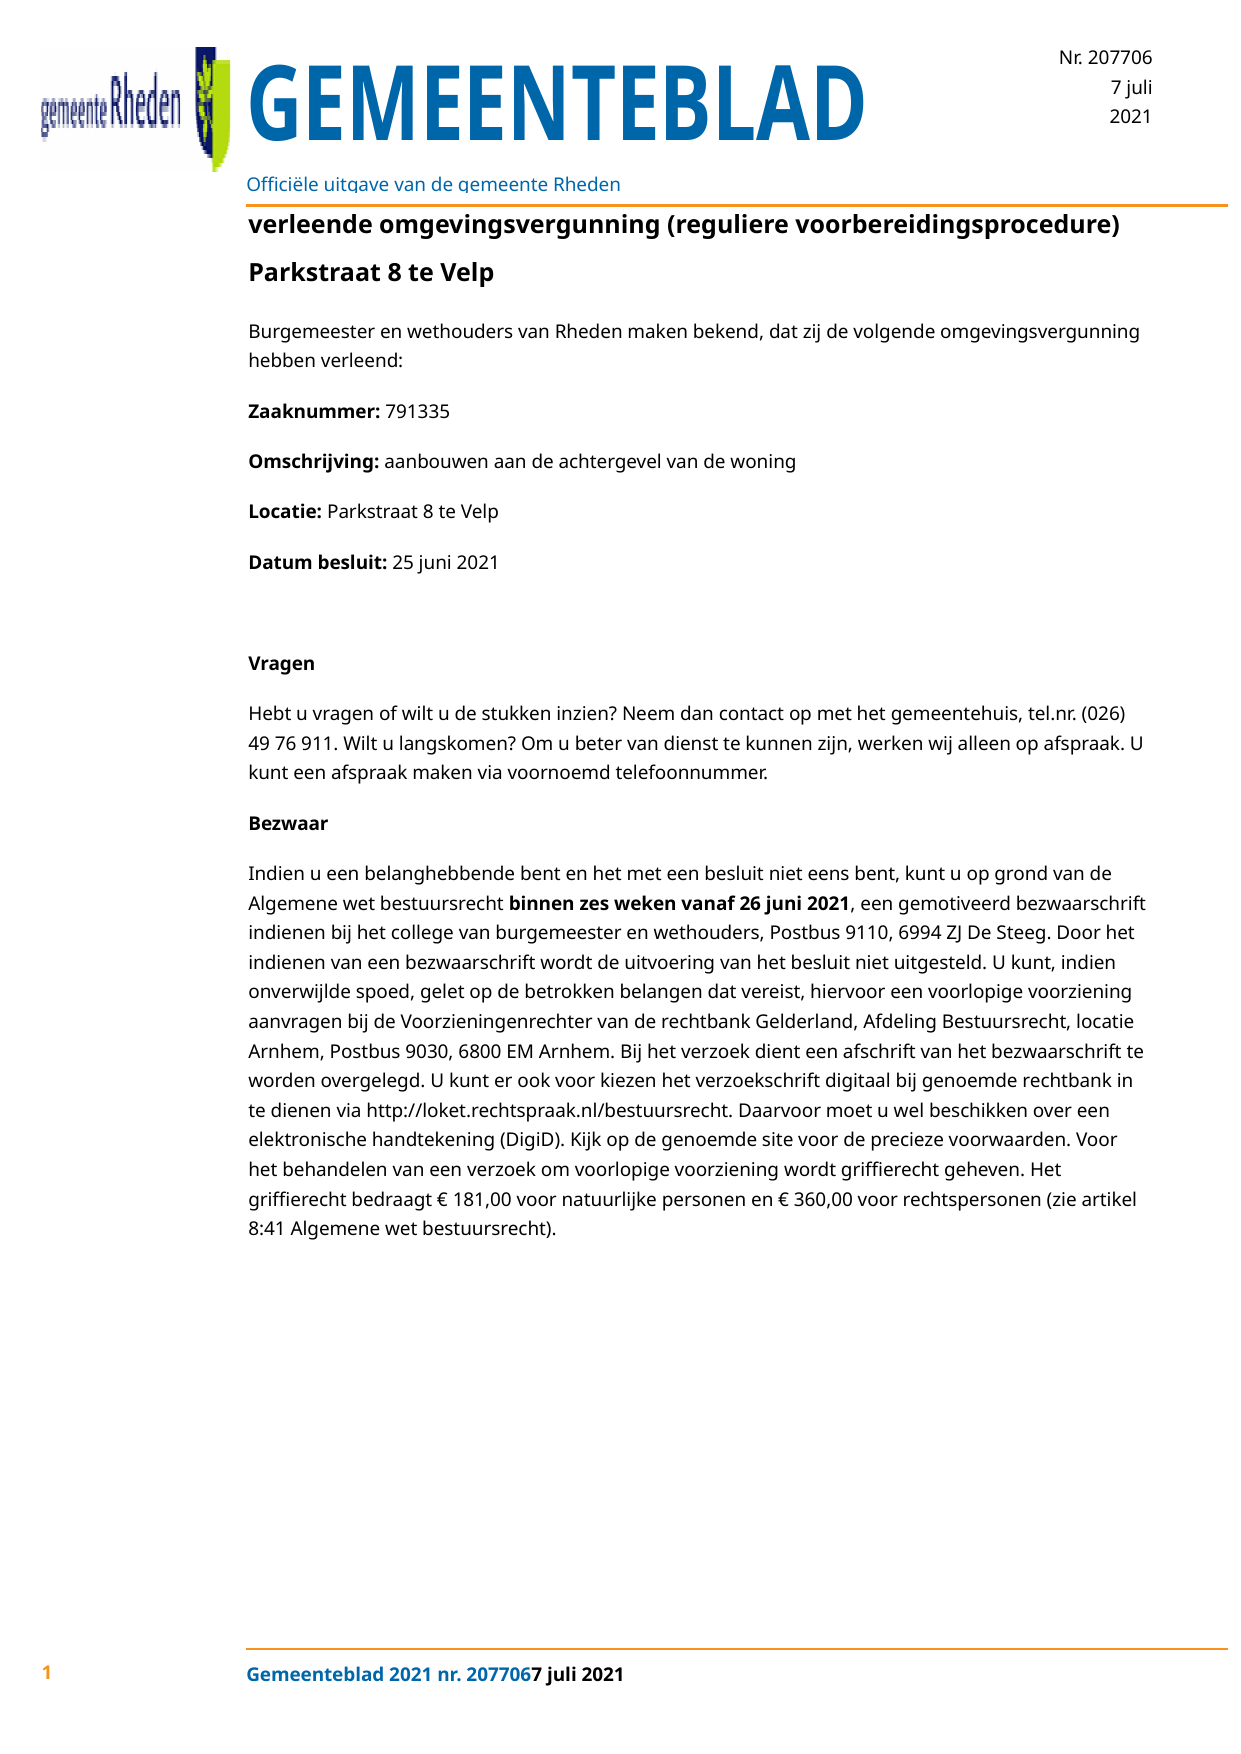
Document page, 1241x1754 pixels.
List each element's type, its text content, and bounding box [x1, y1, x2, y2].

text Vragen [248, 650, 1152, 676]
text Zaaknummer: 791335 [248, 398, 1152, 424]
text verleende omgevingsvergunning (reguliere voorbereidingsprocedure) Parkstraat 8 te Velp [248, 207, 1152, 288]
text Burgemeester en wethouders van Rheden maken bekend, dat zij de volgende omgevingsvergunning hebben verleend: [248, 318, 1152, 373]
text Hebt u vragen of wilt u de stukken inzien? Neem dan contact op met het gemeentehuis, tel.nr. (026) 49 76 911. Wilt u langskomen? Om u beter van dienst te kunnen zijn, werken wij alleen op afspraak. U kunt een afspraak maken via voornoemd telefoonnummer. [248, 700, 1152, 785]
text Bezwaar [248, 810, 1152, 836]
text Indien u een belanghebbende bent en het met een besluit niet eens bent, kunt u op grond van de Algemene wet bestuursrecht binnen zes weken vanaf 26 juni 2021, een gemotiveerd bezwaarschrift indienen bij het college van burgemeester en wethouders, Postbus 9110, 6994 ZJ De Steeg. Door het indienen van een bezwaarschrift wordt de uitvoering van het besluit niet uitgesteld. U kunt, indien onverwijlde spoed, gelet op de betrokken belangen dat vereist, hiervoor een voorlopige voorziening aanvragen bij de Voorzieningenrechter van de rechtbank Gelderland, Afdeling Bestuursrecht, locatie Arnhem, Postbus 9030, 6800 EM Arnhem. Bij het verzoek dient een afschrift van het bezwaarschrift te worden overgelegd. U kunt er ook voor kiezen het verzoekschrift digitaal bij genoemde rechtbank in te dienen via http://loket.rechtspraak.nl/bestuursrecht. Daarvoor moet u wel beschikken over een elektronische handtekening (DigiD). Kijk op de genoemde site voor de precieze voorwaarden. Voor het behandelen van een verzoek om voorlopige voorziening wordt griffierecht geheven. Het griffierecht bedraagt € 181,00 voor natuurlijke personen en € 360,00 voor rechtspersonen (zie artikel 8:41 Algemene wet bestuursrecht). [248, 860, 1152, 1241]
text Omschrijving: aanbouwen aan de achtergevel van de woning [248, 448, 1152, 474]
picture [41, 47, 231, 172]
text Locatie: Parkstraat 8 te Velp [248, 499, 1152, 524]
text Datum besluit: 25 juni 2021 [248, 549, 1152, 575]
